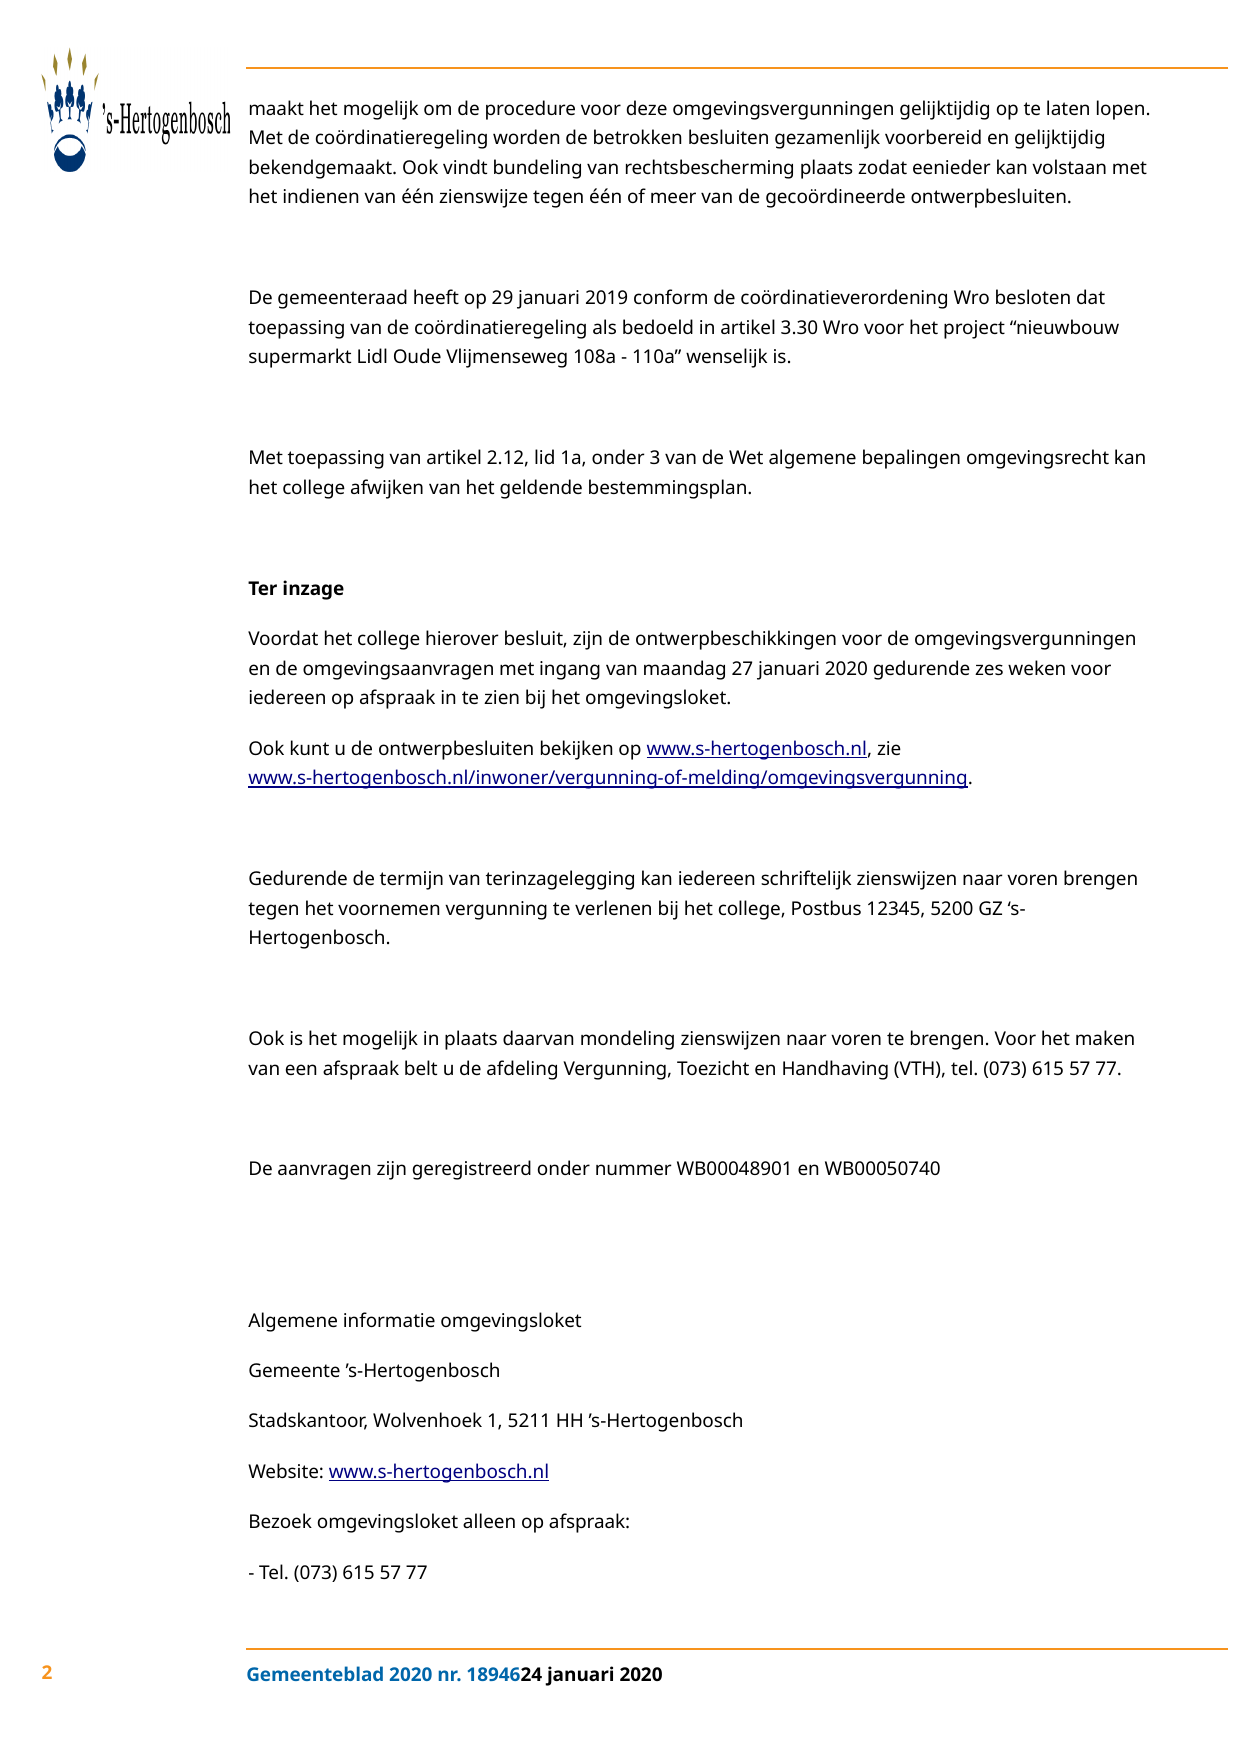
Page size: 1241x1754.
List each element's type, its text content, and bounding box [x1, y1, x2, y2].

text Ook is het mogelijk in plaats daarvan mondeling zienswijzen naar voren te brengen. Voor het maken van een afspraak belt u de afdeling Vergunning, Toezicht en Handhaving (VTH), tel. (073) 615 57 77. [248, 1025, 1152, 1081]
text Bezoek omgevingsloket alleen op afspraak: [248, 1508, 1152, 1534]
text Ter inzage [248, 575, 1152, 601]
text De aanvragen zijn geregistreerd onder nummer WB00048901 en WB00050740 [248, 1156, 1152, 1181]
text Gemeente ’s-Hertogenbosch [248, 1357, 1152, 1383]
text Website: www.s-hertogenbosch.nl [248, 1458, 1152, 1484]
text - Tel. (073) 615 57 77 [248, 1559, 1152, 1585]
text De gemeenteraad heeft op 29 januari 2019 conform de coördinatieverordening Wro besloten dat toepassing van de coördinatieregeling als bedoeld in artikel 3.30 Wro voor het project “nieuwbouw supermarkt Lidl Oude Vlijmenseweg 108a - 110a” wenselijk is. [248, 284, 1152, 369]
text Voordat het college hierover besluit, zijn de ontwerpbeschikkingen voor de omgevingsvergunningen en de omgevingsaanvragen met ingang van maandag 27 januari 2020 gedurende zes weken voor iedereen op afspraak in te zien bij het omgevingsloket. [248, 625, 1152, 710]
text Ook kunt u de ontwerpbesluiten bekijken op www.s-hertogenbosch.nl, zie www.s-hertogenbosch.nl/inwoner/vergunning-of-melding/omgevingsvergunning. [248, 735, 1152, 790]
picture [41, 47, 231, 172]
text maakt het mogelijk om de procedure voor deze omgevingsvergunningen gelijktijdig op te laten lopen. Met de coördinatieregeling worden de betrokken besluiten gezamenlijk voorbereid en gelijktijdig bekendgemaakt. Ook vindt bundeling van rechtsbescherming plaats zodat eenieder kan volstaan met het indienen van één zienswijze tegen één of meer van de gecoördineerde ontwerpbesluiten. [248, 95, 1152, 209]
text Stadskantoor, Wolvenhoek 1, 5211 HH ’s-Hertogenbosch [248, 1408, 1152, 1433]
text Met toepassing van artikel 2.12, lid 1a, onder 3 van de Wet algemene bepalingen omgevingsrecht kan het college afwijken van het geldende bestemmingsplan. [248, 444, 1152, 500]
text Algemene informatie omgevingsloket [248, 1307, 1152, 1333]
text Gedurende de termijn van terinzagelegging kan iedereen schriftelijk zienswijzen naar voren brengen tegen het voornemen vergunning te verlenen bij het college, Postbus 12345, 5200 GZ ‘s-Hertogenbosch. [248, 865, 1152, 950]
